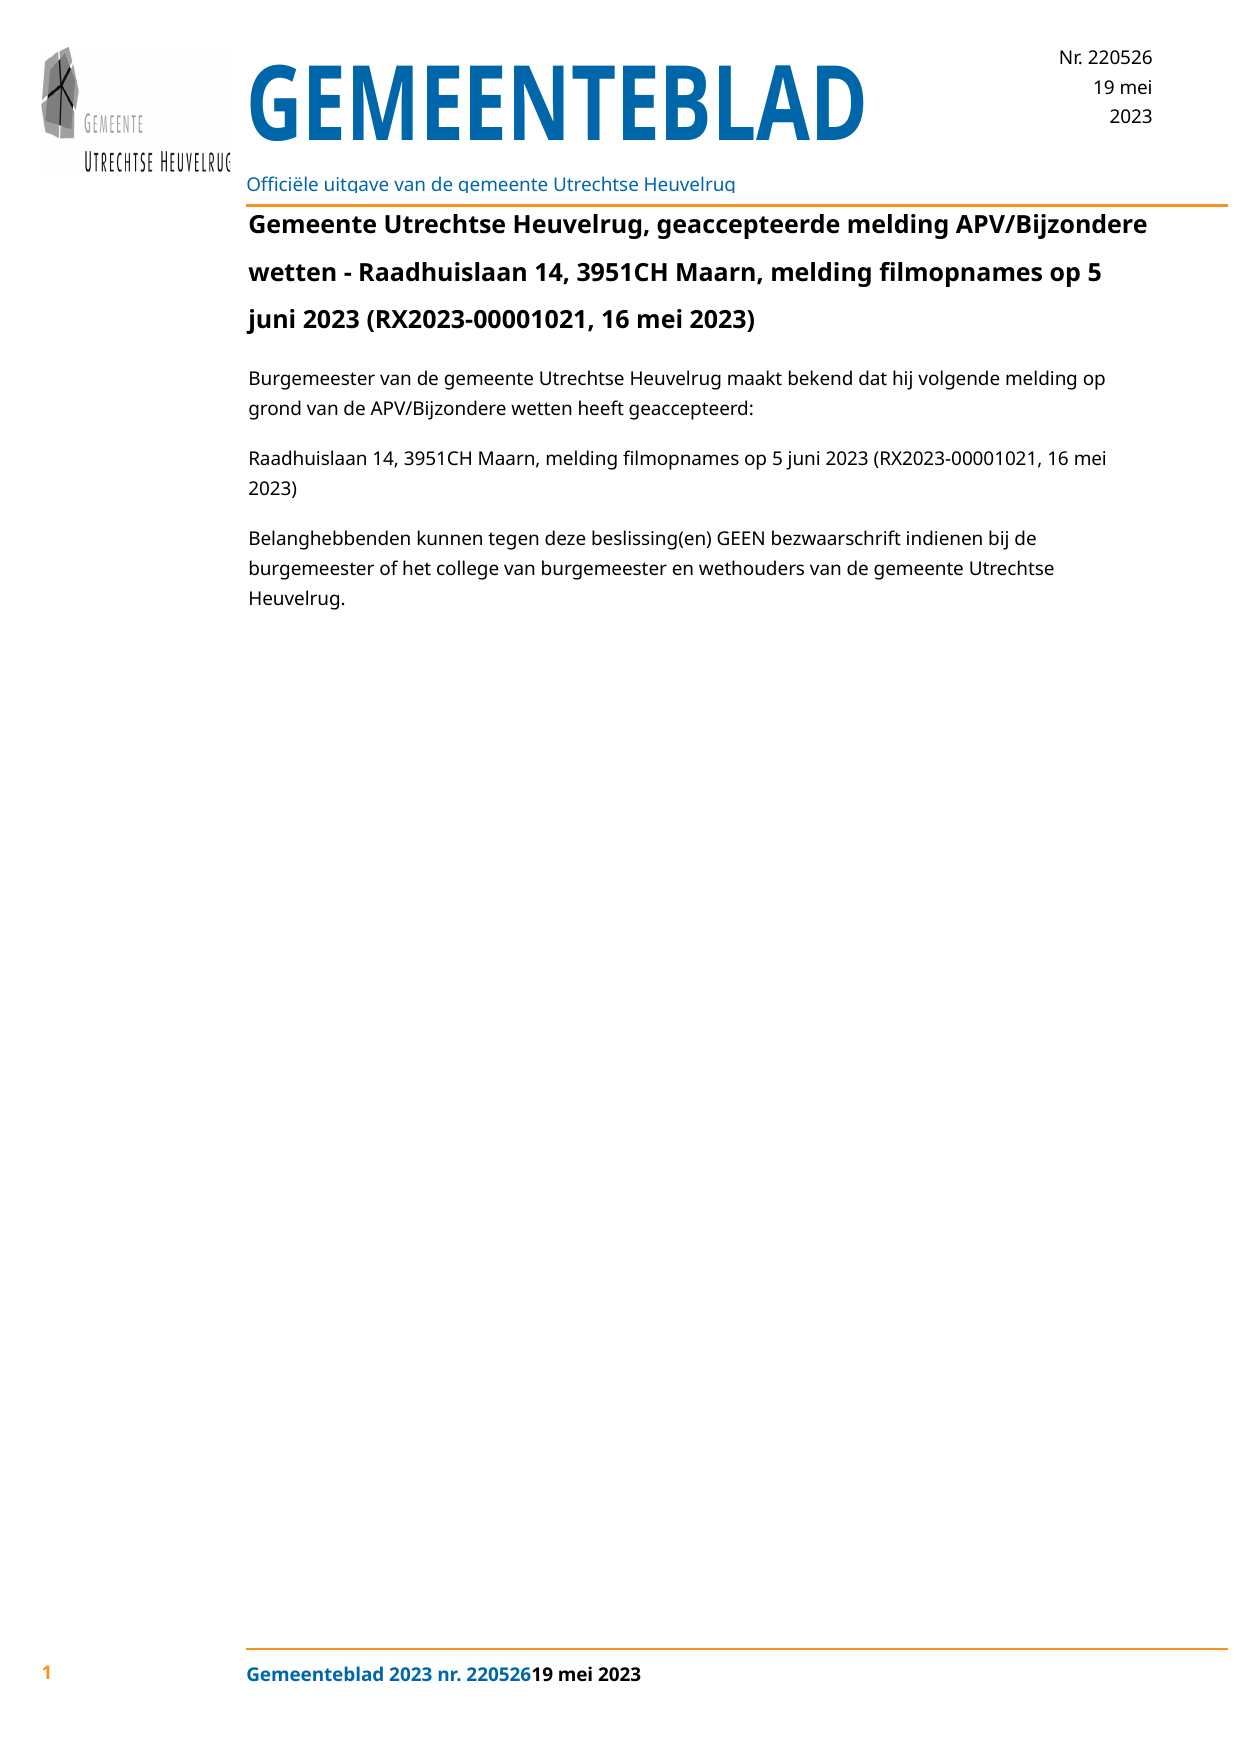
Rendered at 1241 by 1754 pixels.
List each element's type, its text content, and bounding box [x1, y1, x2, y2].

picture [41, 47, 231, 172]
text Gemeente Utrechtse Heuvelrug, geaccepteerde melding APV/Bijzondere wetten - Raadhuislaan 14, 3951CH Maarn, melding filmopnames op 5 juni 2023 (RX2023-00001021, 16 mei 2023) [248, 207, 1152, 336]
text Belanghebbenden kunnen tegen deze beslissing(en) GEEN bezwaarschrift indienen bij de burgemeester of het college van burgemeester en wethouders van de gemeente Utrechtse Heuvelrug. [248, 526, 1152, 610]
text Raadhuislaan 14, 3951CH Maarn, melding filmopnames op 5 juni 2023 (RX2023-00001021, 16 mei 2023) [248, 446, 1152, 501]
text Burgemeester van de gemeente Utrechtse Heuvelrug maakt bekend dat hij volgende melding op grond van de APV/Bijzondere wetten heeft geaccepteerd: [248, 366, 1152, 421]
